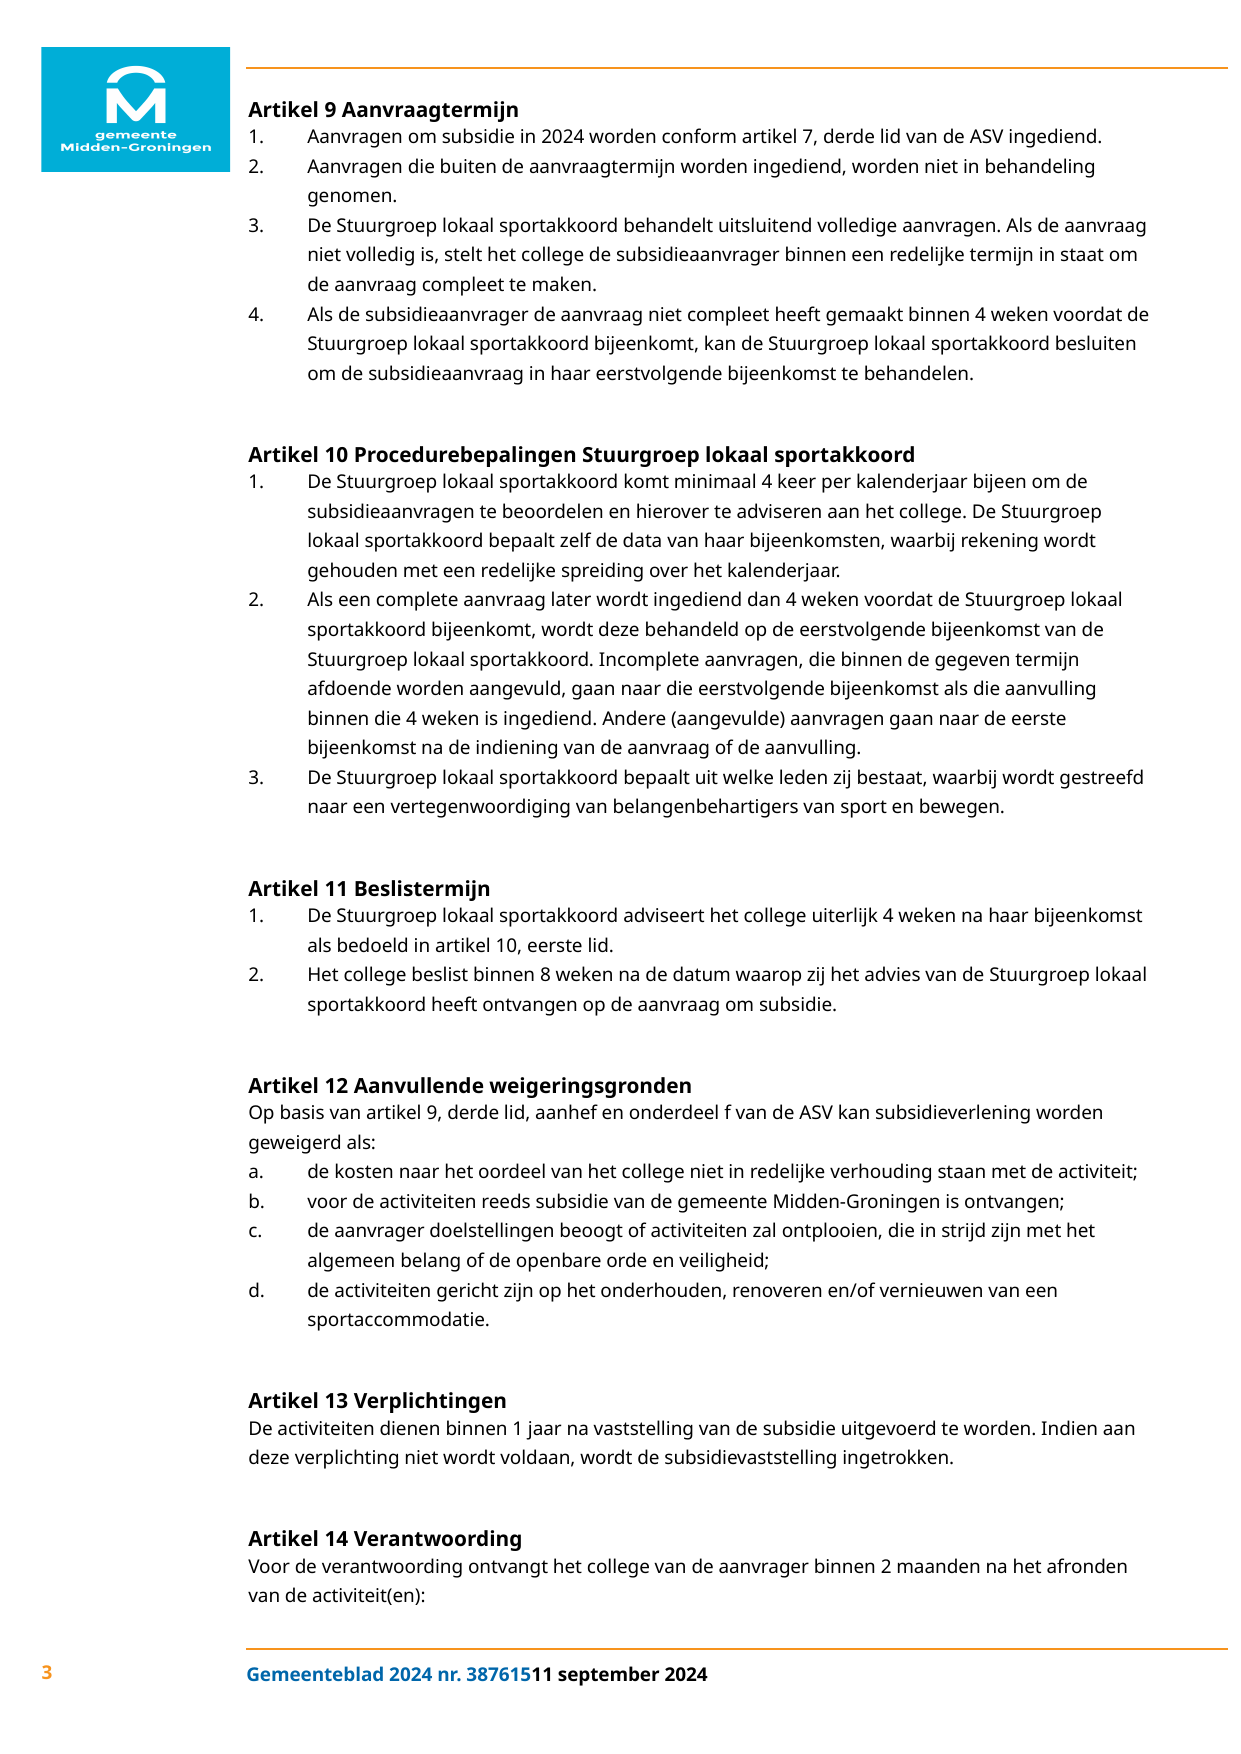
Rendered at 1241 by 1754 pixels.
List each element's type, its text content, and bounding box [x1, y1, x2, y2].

list voor de activiteiten reeds subsidie van de gemeente Midden-Groningen is ontvangen; [248, 1188, 1152, 1214]
list De Stuurgroep lokaal sportakkoord komt minimaal 4 keer per kalenderjaar bijeen om de subsidieaanvragen te beoordelen en hierover te adviseren aan het college. De Stuurgroep lokaal sportakkoord bepaalt zelf de data van haar bijeenkomsten, waarbij rekening wordt gehouden met een redelijke spreiding over het kalenderjaar. [248, 468, 1152, 583]
list De Stuurgroep lokaal sportakkoord adviseert het college uiterlijk 4 weken na haar bijeenkomst als bedoeld in artikel 10, eerste lid. [248, 902, 1152, 957]
list Aanvragen om subsidie in 2024 worden conform artikel 7, derde lid van de ASV ingediend. [248, 123, 1152, 149]
text De activiteiten dienen binnen 1 jaar na vaststelling van de subsidie uitgevoerd te worden. Indien aan deze verplichting niet wordt voldaan, wordt de subsidievaststelling ingetrokken. [248, 1415, 1152, 1470]
picture [107, 89, 165, 122]
list de kosten naar het oordeel van het college niet in redelijke verhouding staan met de activiteit; [248, 1158, 1152, 1184]
picture [108, 66, 164, 82]
text Artikel 14 Verantwoording [248, 1524, 1152, 1553]
list de aanvrager doelstellingen beoogt of activiteiten zal ontplooien, die in strijd zijn met het algemeen belang of de openbare orde en veiligheid; [248, 1218, 1152, 1273]
list De Stuurgroep lokaal sportakkoord bepaalt uit welke leden zij bestaat, waarbij wordt gestreefd naar een vertegenwoordiging van belangenbehartigers van sport en bewegen. [248, 764, 1152, 819]
text Artikel 10 Procedurebepalingen Stuurgroep lokaal sportakkoord [248, 440, 1152, 468]
list Het college beslist binnen 8 weken na de datum waarop zij het advies van de Stuurgroep lokaal sportakkoord heeft ontvangen op de aanvraag om subsidie. [248, 961, 1152, 1017]
text Artikel 11 Beslistermijn [248, 874, 1152, 902]
list Aanvragen die buiten de aanvraagtermijn worden ingediend, worden niet in behandeling genomen. [248, 153, 1152, 208]
text Artikel 12 Aanvullende weigeringsgronden [248, 1071, 1152, 1099]
text Artikel 9 Aanvraagtermijn [248, 95, 1152, 123]
list De Stuurgroep lokaal sportakkoord behandelt uitsluitend volledige aanvragen. Als de aanvraag niet volledig is, stelt het college de subsidieaanvrager binnen een redelijke termijn in staat om de aanvraag compleet te maken. [248, 212, 1152, 297]
list Als de subsidieaanvrager de aanvraag niet compleet heeft gemaakt binnen 4 weken voordat de Stuurgroep lokaal sportakkoord bijeenkomt, kan de Stuurgroep lokaal sportakkoord besluiten om de subsidieaanvraag in haar eerstvolgende bijeenkomst te behandelen. [248, 301, 1152, 386]
picture [184, 146, 190, 153]
list de activiteiten gericht zijn op het onderhouden, renoveren en/of vernieuwen van een sportaccommodatie. [248, 1277, 1152, 1332]
text Artikel 13 Verplichtingen [248, 1386, 1152, 1415]
text Voor de verantwoording ontvangt het college van de aanvrager binnen 2 maanden na het afronden van de activiteit(en): [248, 1553, 1152, 1608]
list Als een complete aanvraag later wordt ingediend dan 4 weken voordat de Stuurgroep lokaal sportakkoord bijeenkomt, wordt deze behandeld op de eerstvolgende bijeenkomst van de Stuurgroep lokaal sportakkoord. Incomplete aanvragen, die binnen de gegeven termijn afdoende worden aangevuld, gaan naar die eerstvolgende bijeenkomst als die aanvulling binnen die 4 weken is ingediend. Andere (aangevulde) aanvragen gaan naar de eerste bijeenkomst na de indiening van de aanvraag of de aanvulling. [248, 587, 1152, 760]
text Op basis van artikel 9, derde lid, aanhef en onderdeel f van de ASV kan subsidieverlening worden geweigerd als: [248, 1099, 1152, 1155]
